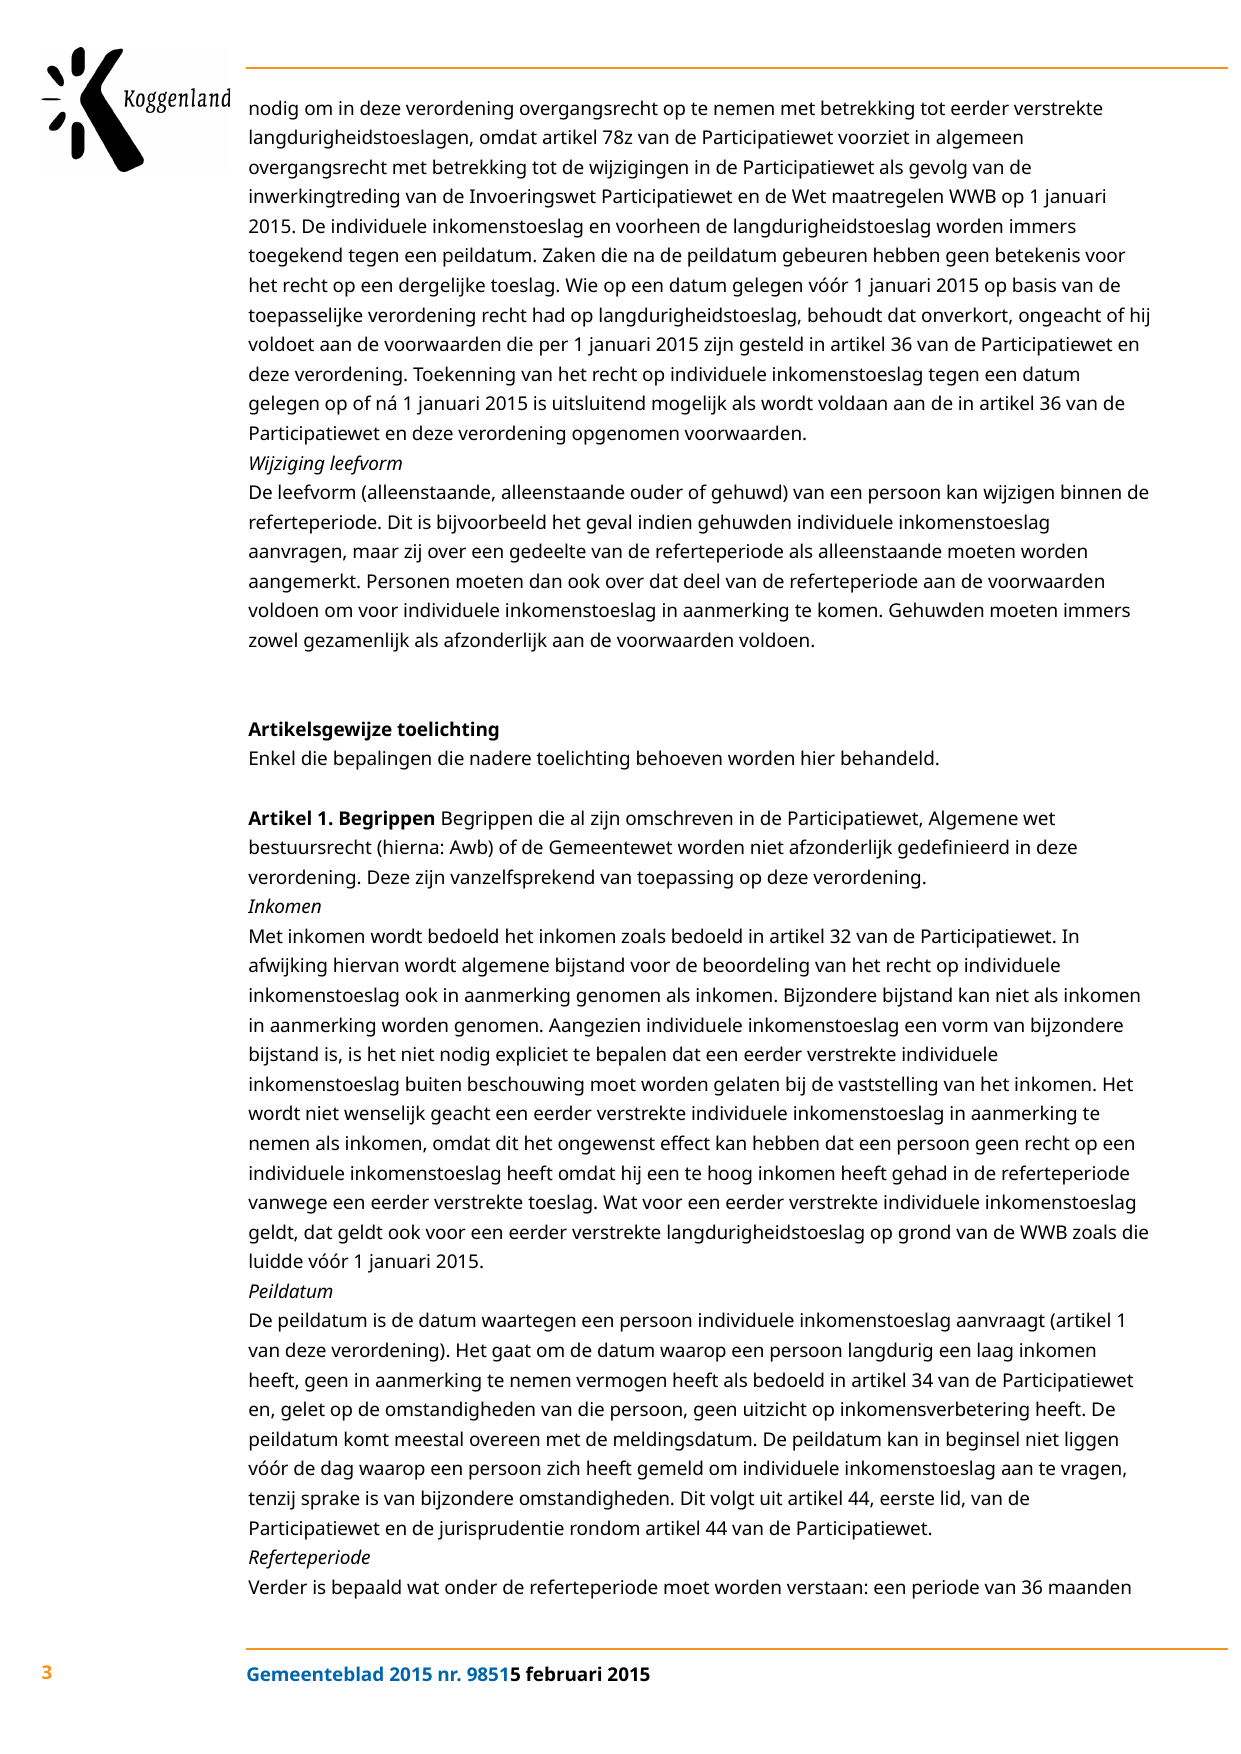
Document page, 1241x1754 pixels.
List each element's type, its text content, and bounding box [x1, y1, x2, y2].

text Enkel die bepalingen die nadere toelichting behoeven worden hier behandeld. [248, 746, 1152, 771]
text De peildatum is de datum waartegen een persoon individuele inkomenstoeslag aanvraagt (artikel 1 van deze verordening). Het gaat om de datum waarop een persoon langdurig een laag inkomen heeft, geen in aanmerking te nemen vermogen heeft als bedoeld in artikel 34 van de Participatiewet en, gelet op de omstandigheden van die persoon, geen uitzicht op inkomensverbetering heeft. De peildatum komt meestal overeen met de meldingsdatum. De peildatum kan in beginsel niet liggen vóór de dag waarop een persoon zich heeft gemeld om individuele inkomenstoeslag aan te vragen, tenzij sprake is van bijzondere omstandigheden. Dit volgt uit artikel 44, eerste lid, van de Participatiewet en de jurisprudentie rondom artikel 44 van de Participatiewet. [248, 1308, 1152, 1541]
text Artikelsgewijze toelichting [248, 716, 1152, 742]
text De leefvorm (alleenstaande, alleenstaande ouder of gehuwd) van een persoon kan wijzigen binnen de referteperiode. Dit is bijvoorbeeld het geval indien gehuwden individuele inkomenstoeslag aanvragen, maar zij over een gedeelte van de referteperiode als alleenstaande moeten worden aangemerkt. Personen moeten dan ook over dat deel van de referteperiode aan de voorwaarden voldoen om voor individuele inkomenstoeslag in aanmerking te komen. Gehuwden moeten immers zowel gezamenlijk als afzonderlijk aan de voorwaarden voldoen. [248, 479, 1152, 653]
text Wijziging leefvorm [248, 450, 1152, 476]
text Met inkomen wordt bedoeld het inkomen zoals bedoeld in artikel 32 van de Participatiewet. In afwijking hiervan wordt algemene bijstand voor de beoordeling van het recht op individuele inkomenstoeslag ook in aanmerking genomen als inkomen. Bijzondere bijstand kan niet als inkomen in aanmerking worden genomen. Aangezien individuele inkomenstoeslag een vorm van bijzondere bijstand is, is het niet nodig expliciet te bepalen dat een eerder verstrekte individuele inkomenstoeslag buiten beschouwing moet worden gelaten bij de vaststelling van het inkomen. Het wordt niet wenselijk geacht een eerder verstrekte individuele inkomenstoeslag in aanmerking te nemen als inkomen, omdat dit het ongewenst effect kan hebben dat een persoon geen recht op een individuele inkomenstoeslag heeft omdat hij een te hoog inkomen heeft gehad in de referteperiode vanwege een eerder verstrekte toeslag. Wat voor een eerder verstrekte individuele inkomenstoeslag geldt, dat geldt ook voor een eerder verstrekte langdurigheidstoeslag op grond van de WWB zoals die luidde vóór 1 januari 2015. [248, 923, 1152, 1274]
text Referteperiode [248, 1544, 1152, 1570]
text Inkomen [248, 893, 1152, 919]
text Verder is bepaald wat onder de referteperiode moet worden verstaan: een periode van 36 maanden [248, 1574, 1152, 1600]
text nodig om in deze verordening overgangsrecht op te nemen met betrekking tot eerder verstrekte langdurigheidstoeslagen, omdat artikel 78z van de Participatiewet voorziet in algemeen overgangsrecht met betrekking tot de wijzigingen in de Participatiewet als gevolg van de inwerkingtreding van de Invoeringswet Participatiewet en de Wet maatregelen WWB op 1 januari 2015. De individuele inkomenstoeslag en voorheen de langdurigheidstoeslag worden immers toegekend tegen een peildatum. Zaken die na de peildatum gebeuren hebben geen betekenis voor het recht op een dergelijke toeslag. Wie op een datum gelegen vóór 1 januari 2015 op basis van de toepasselijke verordening recht had op langdurigheidstoeslag, behoudt dat onverkort, ongeacht of hij voldoet aan de voorwaarden die per 1 januari 2015 zijn gesteld in artikel 36 van de Participatiewet en deze verordening. Toekenning van het recht op individuele inkomenstoeslag tegen een datum gelegen op of ná 1 januari 2015 is uitsluitend mogelijk als wordt voldaan aan de in artikel 36 van de Participatiewet en deze verordening opgenomen voorwaarden. [248, 95, 1152, 446]
text Peildatum [248, 1278, 1152, 1304]
picture [41, 47, 231, 172]
text Artikel 1. Begrippen Begrippen die al zijn omschreven in de Participatiewet, Algemene wet bestuursrecht (hierna: Awb) of de Gemeentewet worden niet afzonderlijk gedefinieerd in deze verordening. Deze zijn vanzelfsprekend van toepassing op deze verordening. [248, 805, 1152, 890]
